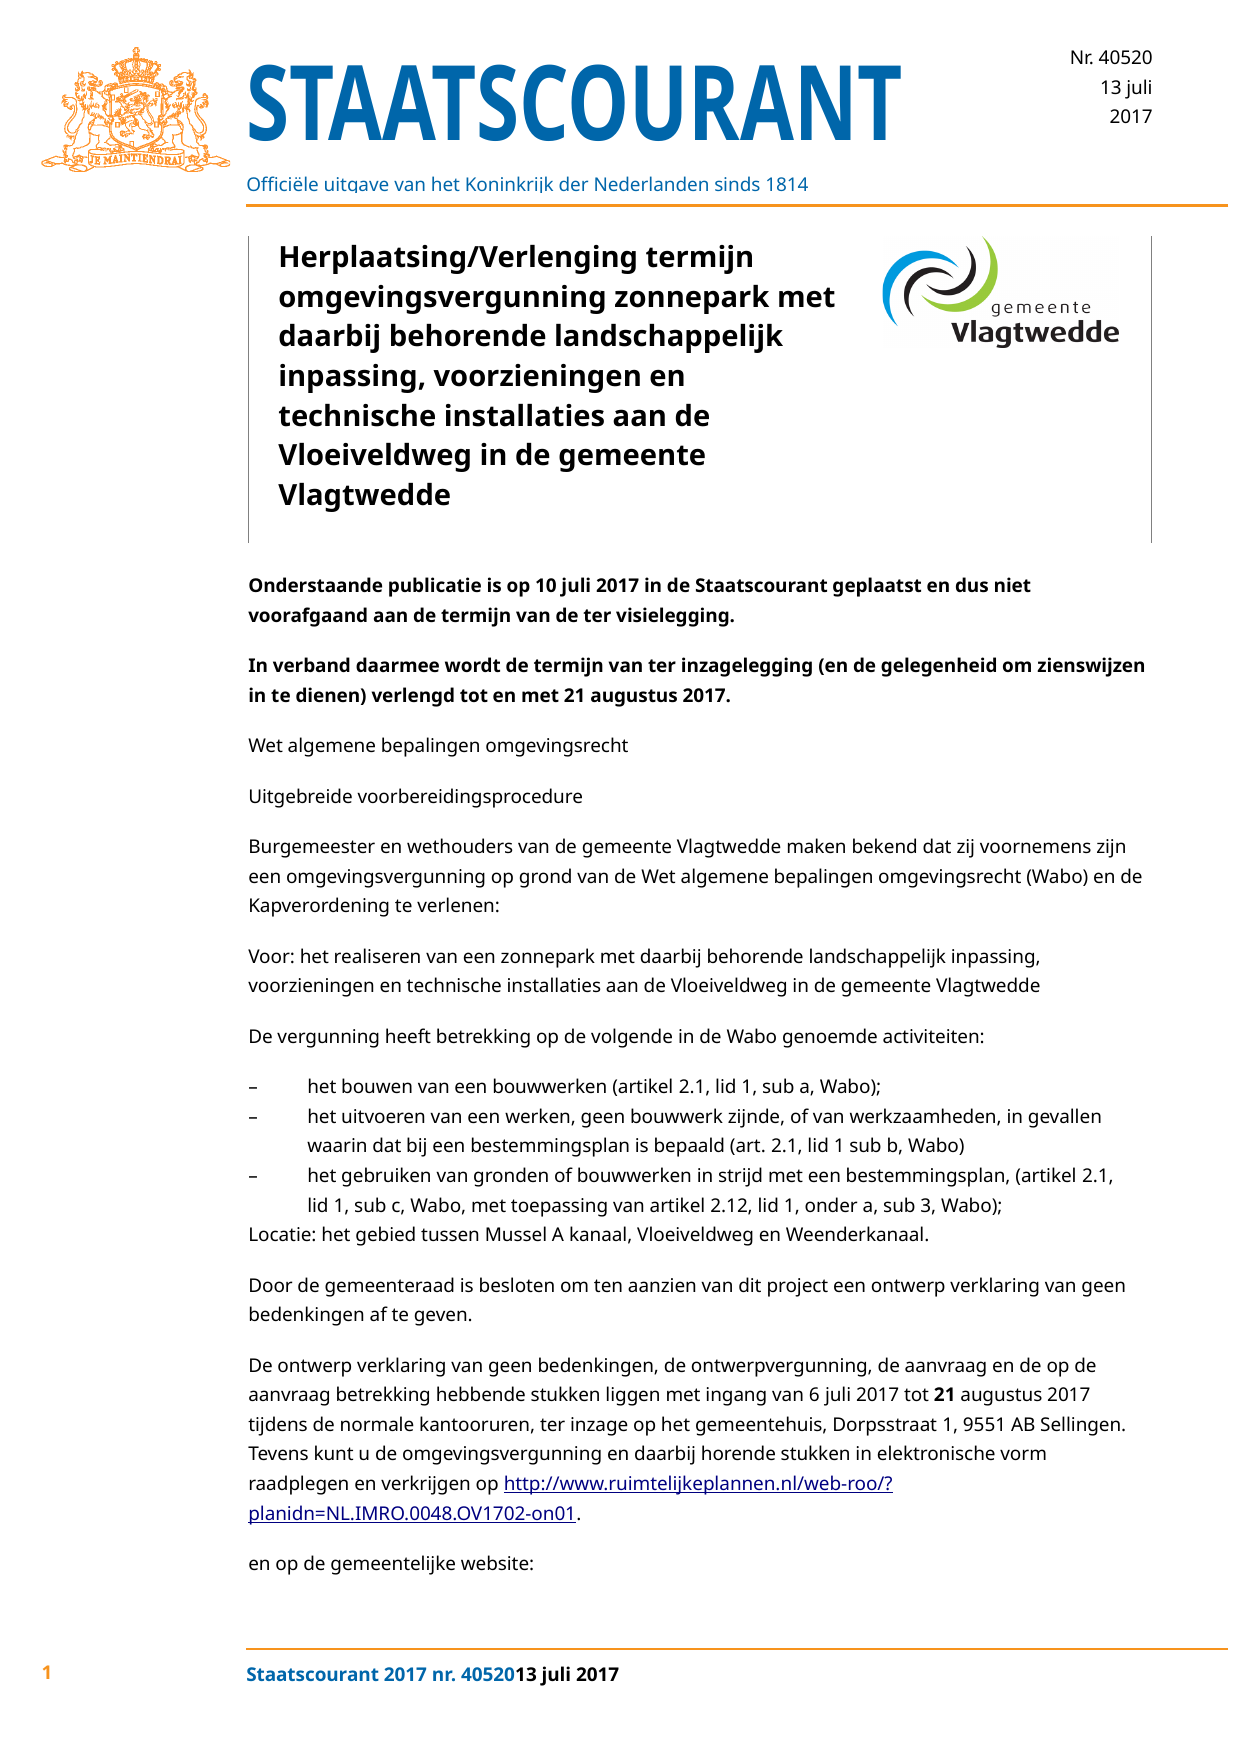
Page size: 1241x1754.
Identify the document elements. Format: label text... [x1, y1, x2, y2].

text Door de gemeenteraad is besloten om ten aanzien van dit project een ontwerp verklaring van geen bedenkingen af te geven. [248, 1272, 1152, 1327]
picture [41, 47, 231, 172]
table_header [850, 236, 1151, 543]
text De vergunning heeft betrekking op de volgende in de Wabo genoemde activiteiten: [248, 1023, 1152, 1049]
text Wet algemene bepalingen omgevingsrecht [248, 733, 1152, 758]
text Burgemeester en wethouders van de gemeente Vlagtwedde maken bekend dat zij voornemens zijn een omgevingsvergunning op grond van de Wet algemene bepalingen omgevingsrecht (Wabo) en de Kapverordening te verlenen: [248, 833, 1152, 918]
text De ontwerp verklaring van geen bedenkingen, de ontwerpvergunning, de aanvraag en de op de aanvraag betrekking hebbende stukken liggen met ingang van 6 juli 2017 tot 21 augustus 2017 tijdens de normale kantooruren, ter inzage op het gemeentehuis, Dorpsstraat 1, 9551 AB Sellingen. Tevens kunt u de omgevingsvergunning en daarbij horende stukken in elektronische vorm raadplegen en verkrijgen op http://www.ruimtelijkeplannen.nl/web-roo/?planidn=NL.IMRO.0048.OV1702-on01. [248, 1352, 1152, 1526]
text en op de gemeentelijke website: [248, 1550, 1152, 1576]
text Onderstaande publicatie is op 10 juli 2017 in de Staatscourant geplaatst en dus niet voorafgaand aan de termijn van de ter visielegging. [248, 573, 1152, 628]
list het gebruiken van gronden of bouwwerken in strijd met een bestemmingsplan, (artikel 2.1, lid 1, sub c, Wabo, met toepassing van artikel 2.12, lid 1, onder a, sub 3, Wabo); [248, 1162, 1152, 1218]
text In verband daarmee wordt de termijn van ter inzagelegging (en de gelegenheid om zienswijzen in te dienen) verlengd tot en met 21 augustus 2017. [248, 653, 1152, 708]
picture [882, 236, 1119, 348]
list het bouwen van een bouwwerken (artikel 2.1, lid 1, sub a, Wabo); [248, 1073, 1152, 1099]
text Locatie: het gebied tussen Mussel A kanaal, Vloeiveldweg en Weenderkanaal. [248, 1221, 1152, 1247]
text Uitgebreide voorbereidingsprocedure [248, 783, 1152, 809]
list het uitvoeren van een werken, geen bouwwerk zijnde, of van werkzaamheden, in gevallen waarin dat bij een bestemmingsplan is bepaald (art. 2.1, lid 1 sub b, Wabo) [248, 1103, 1152, 1158]
table_header Herplaatsing/Verlenging termijn omgevingsvergunning zonnepark met daarbij behorende landschappelijk inpassing, voorzieningen en technische installaties aan de Vloeiveldweg in de gemeente Vlagtwedde [249, 236, 850, 543]
text Voor: het realiseren van een zonnepark met daarbij behorende landschappelijk inpassing, voorzieningen en technische installaties aan de Vloeiveldweg in de gemeente Vlagtwedde [248, 943, 1152, 998]
